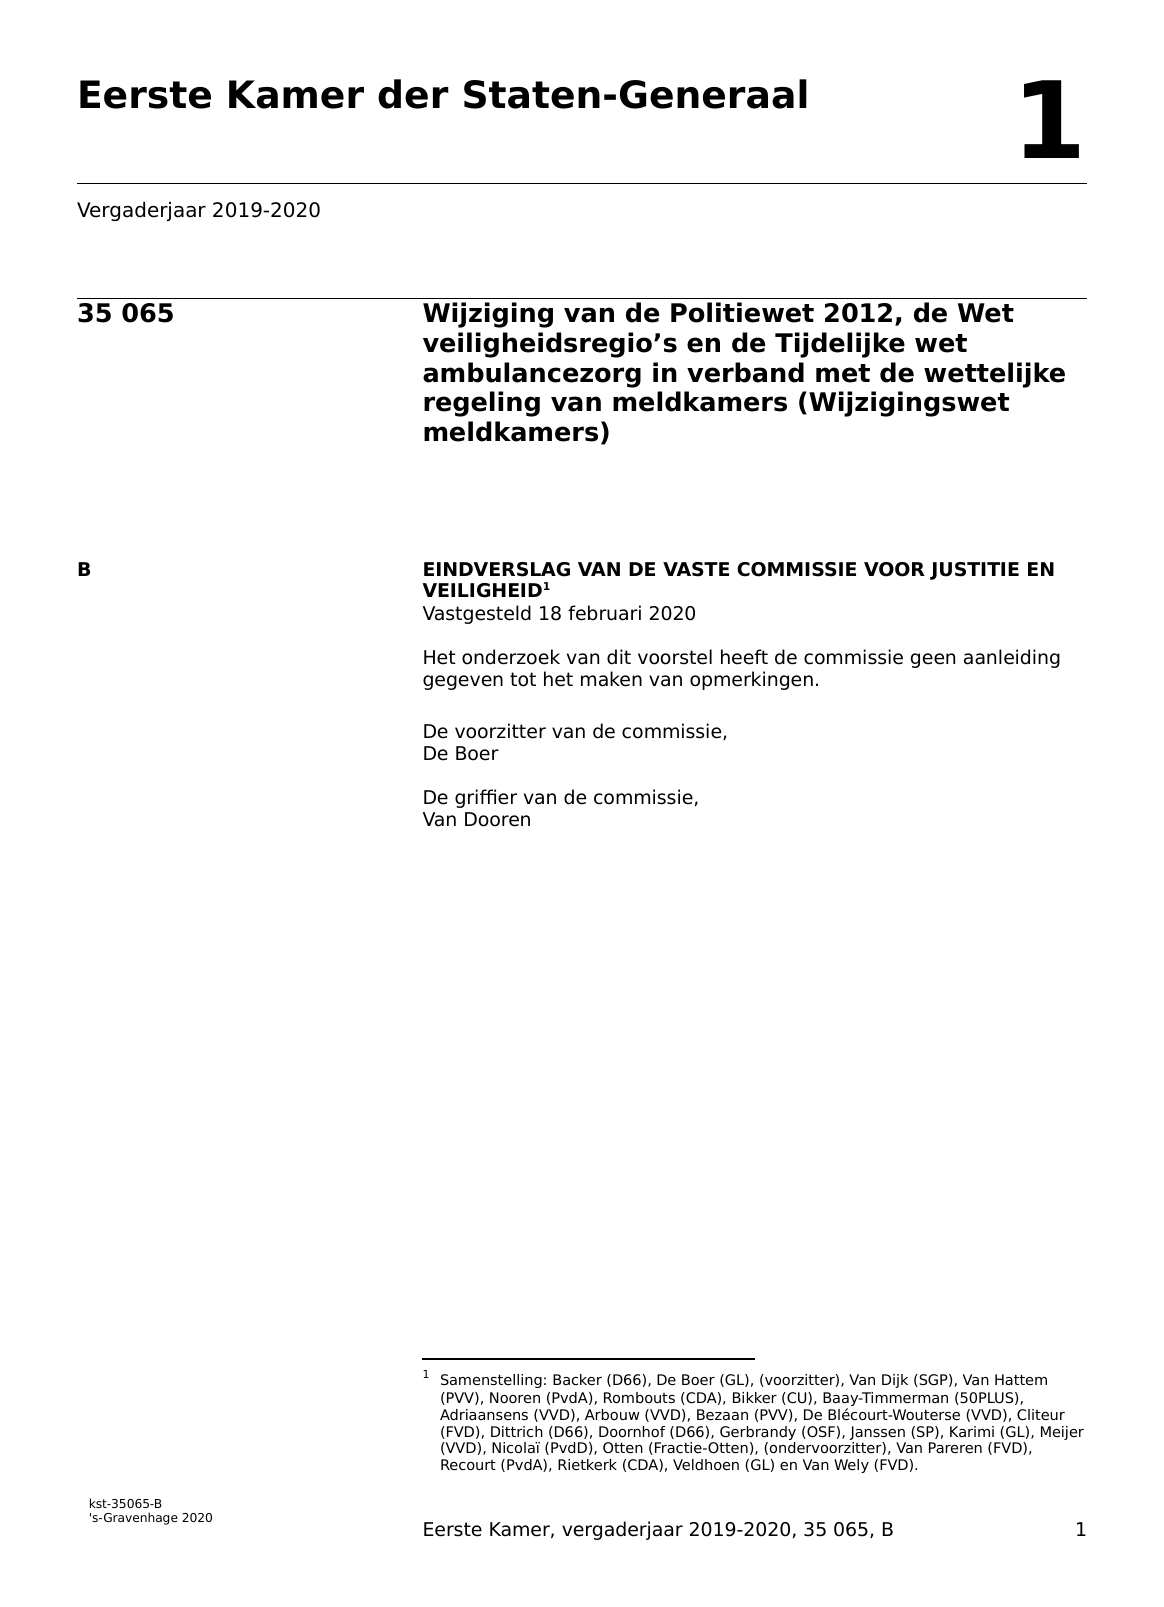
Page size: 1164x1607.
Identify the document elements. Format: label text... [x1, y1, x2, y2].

subtitle 35 065 Wijziging van de Politiewet 2012, de Wet veiligheidsregio’s en de Tijdelijke wet ambulancezorg in verband met de wettelijke regeling van meldkamers (Wijzigingswet meldkamers) [77, 299, 1087, 447]
table_cell Vergaderjaar 2019-2020 [77, 184, 1087, 298]
text Het onderzoek van dit voorstel heeft de commissie geen aanleiding gegeven tot het maken van opmerkingen. [422, 647, 1087, 691]
text De voorzitter van de commissie, De Boer [422, 721, 1087, 764]
table_header Eerste Kamer der Staten-Generaal [77, 59, 886, 183]
text kst-35065-B [88, 1497, 323, 1511]
subtitle B EINDVERSLAG VAN DE VASTE COMMISSIE VOOR JUSTITIE EN VEILIGHEID [77, 558, 1087, 602]
text Samenstelling: Backer (D66), De Boer (GL), (voorzitter), Van Dijk (SGP), Van Hattem (PVV), Nooren (PvdA), Rombouts (CDA), Bikker (CU), Baay-Timmerman (50PLUS), Adriaansens (VVD), Arbouw (VVD), Bezaan (PVV), De Blécourt-Wouterse (VVD), Cliteur (FVD), Dittrich (D66), Doornhof (D66), Gerbrandy (OSF), Janssen (SP), Karimi (GL), Meijer (VVD), Nicolaï (PvdD), Otten (Fractie-Otten), (ondervoorzitter), Van Pareren (FVD), Recourt (PvdA), Rietkerk (CDA), Veldhoen (GL) en Van Wely (FVD). [422, 1368, 1087, 1474]
table_header 1 [886, 59, 1087, 183]
text Vastgesteld 18 februari 2020 [422, 602, 1087, 624]
text 's-Gravenhage 2020 [88, 1511, 323, 1525]
text De griffier van de commissie, Van Dooren [422, 787, 1087, 831]
